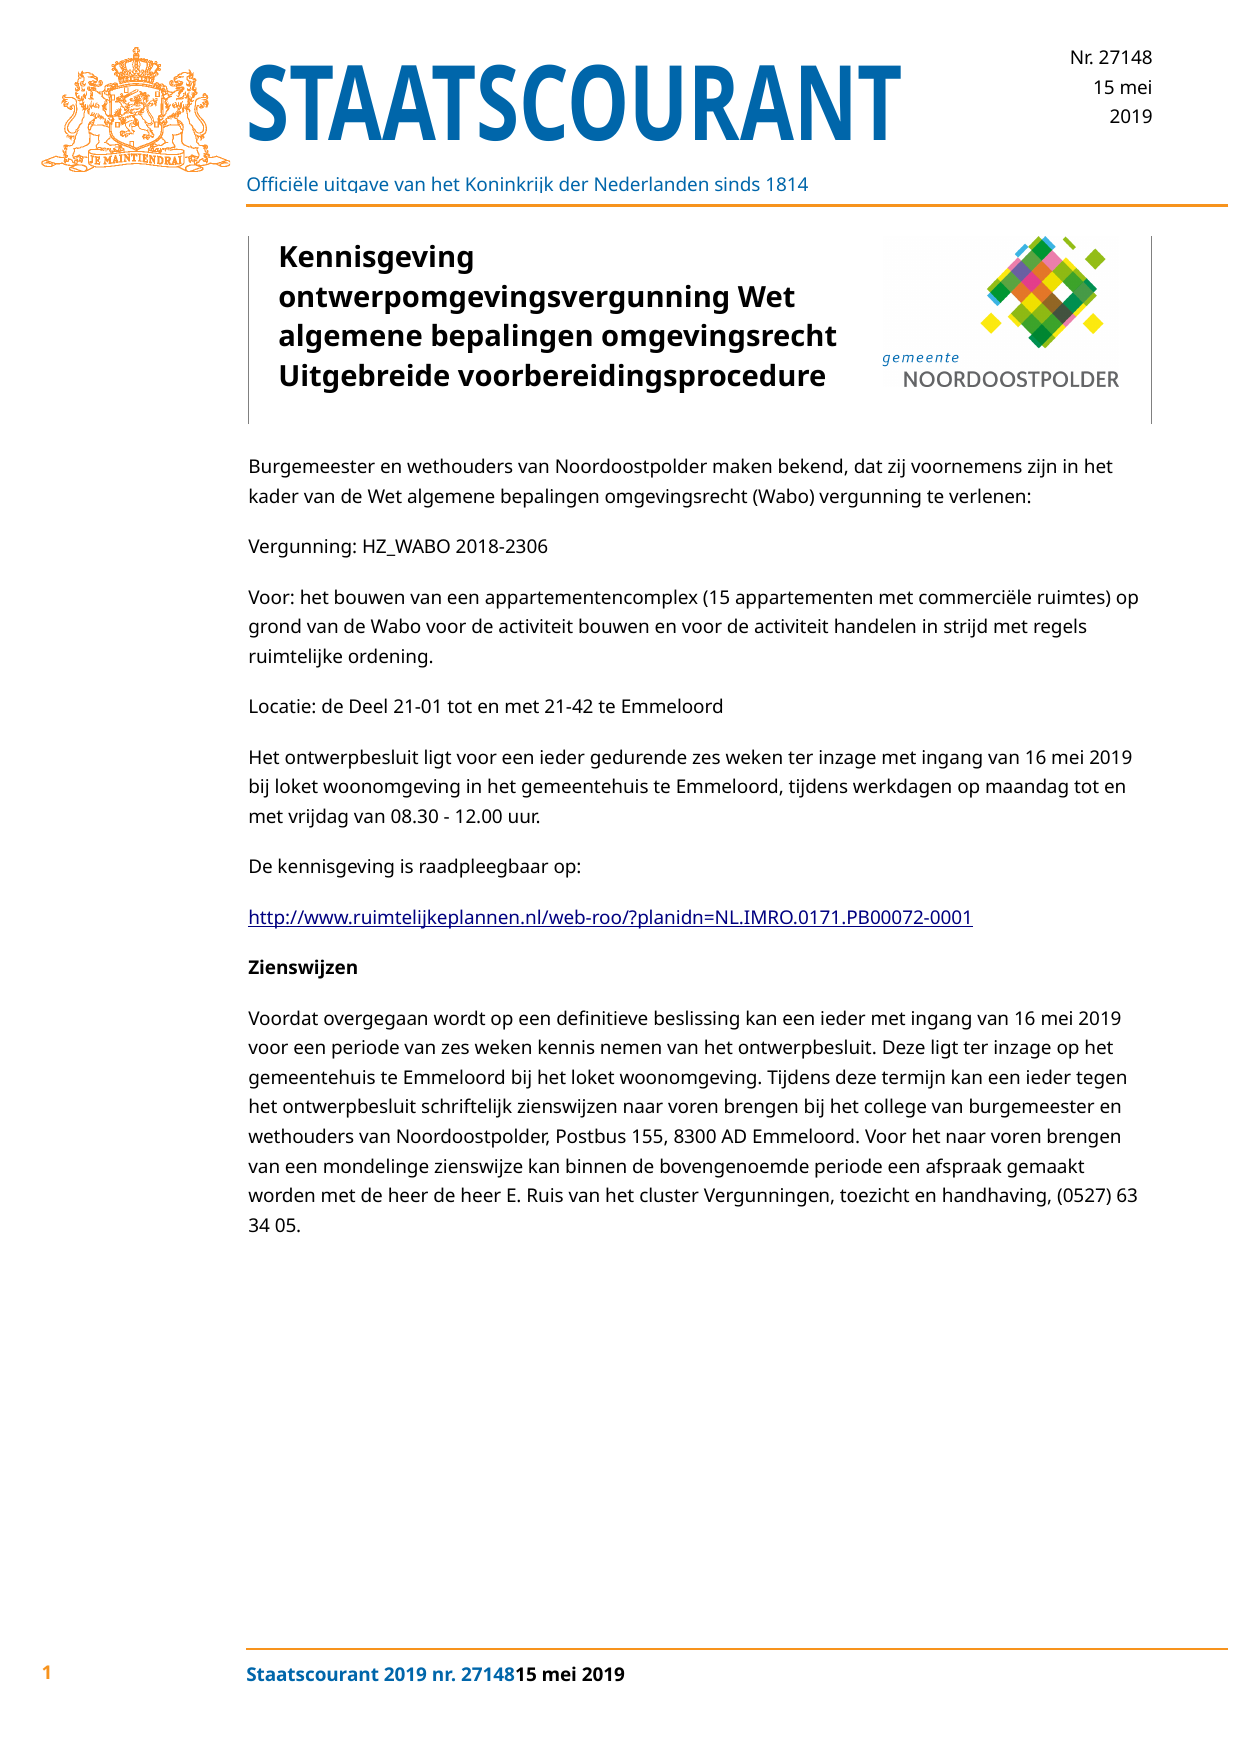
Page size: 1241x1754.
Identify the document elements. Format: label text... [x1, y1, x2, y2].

text http://www.ruimtelijkeplannen.nl/web-roo/?planidn=NL.IMRO.0171.PB00072-0001 [248, 904, 1152, 930]
text Zienswijzen [248, 954, 1152, 980]
text Voor: het bouwen van een appartementencomplex (15 appartementen met commerciële ruimtes) op grond van de Wabo voor de activiteit bouwen en voor de activiteit handelen in strijd met regels ruimtelijke ordening. [248, 584, 1152, 669]
table_header Kennisgeving ontwerpomgevingsvergunning Wet algemene bepalingen omgevingsrecht Uitgebreide voorbereidingsprocedure [249, 236, 850, 424]
table_header [850, 236, 1151, 424]
text Vergunning: HZ_WABO 2018-2306 [248, 534, 1152, 559]
picture [41, 47, 231, 172]
text De kennisgeving is raadpleegbaar op: [248, 854, 1152, 879]
text Locatie: de Deel 21-01 tot en met 21-42 te Emmeloord [248, 694, 1152, 719]
text Het ontwerpbesluit ligt voor een ieder gedurende zes weken ter inzage met ingang van 16 mei 2019 bij loket woonomgeving in het gemeentehuis te Emmeloord, tijdens werkdagen op maandag tot en met vrijdag van 08.30 - 12.00 uur. [248, 744, 1152, 829]
text Burgemeester en wethouders van Noordoostpolder maken bekend, dat zij voornemens zijn in het kader van de Wet algemene bepalingen omgevingsrecht (Wabo) vergunning te verlenen: [248, 454, 1152, 509]
picture [882, 236, 1119, 387]
text Voordat overgegaan wordt op een definitieve beslissing kan een ieder met ingang van 16 mei 2019 voor een periode van zes weken kennis nemen van het ontwerpbesluit. Deze ligt ter inzage op het gemeentehuis te Emmeloord bij het loket woonomgeving. Tijdens deze termijn kan een ieder tegen het ontwerpbesluit schriftelijk zienswijzen naar voren brengen bij het college van burgemeester en wethouders van Noordoostpolder, Postbus 155, 8300 AD Emmeloord. Voor het naar voren brengen van een mondelinge zienswijze kan binnen de bovengenoemde periode een afspraak gemaakt worden met de heer de heer E. Ruis van het cluster Vergunningen, toezicht en handhaving, (0527) 63 34 05. [248, 1005, 1152, 1238]
